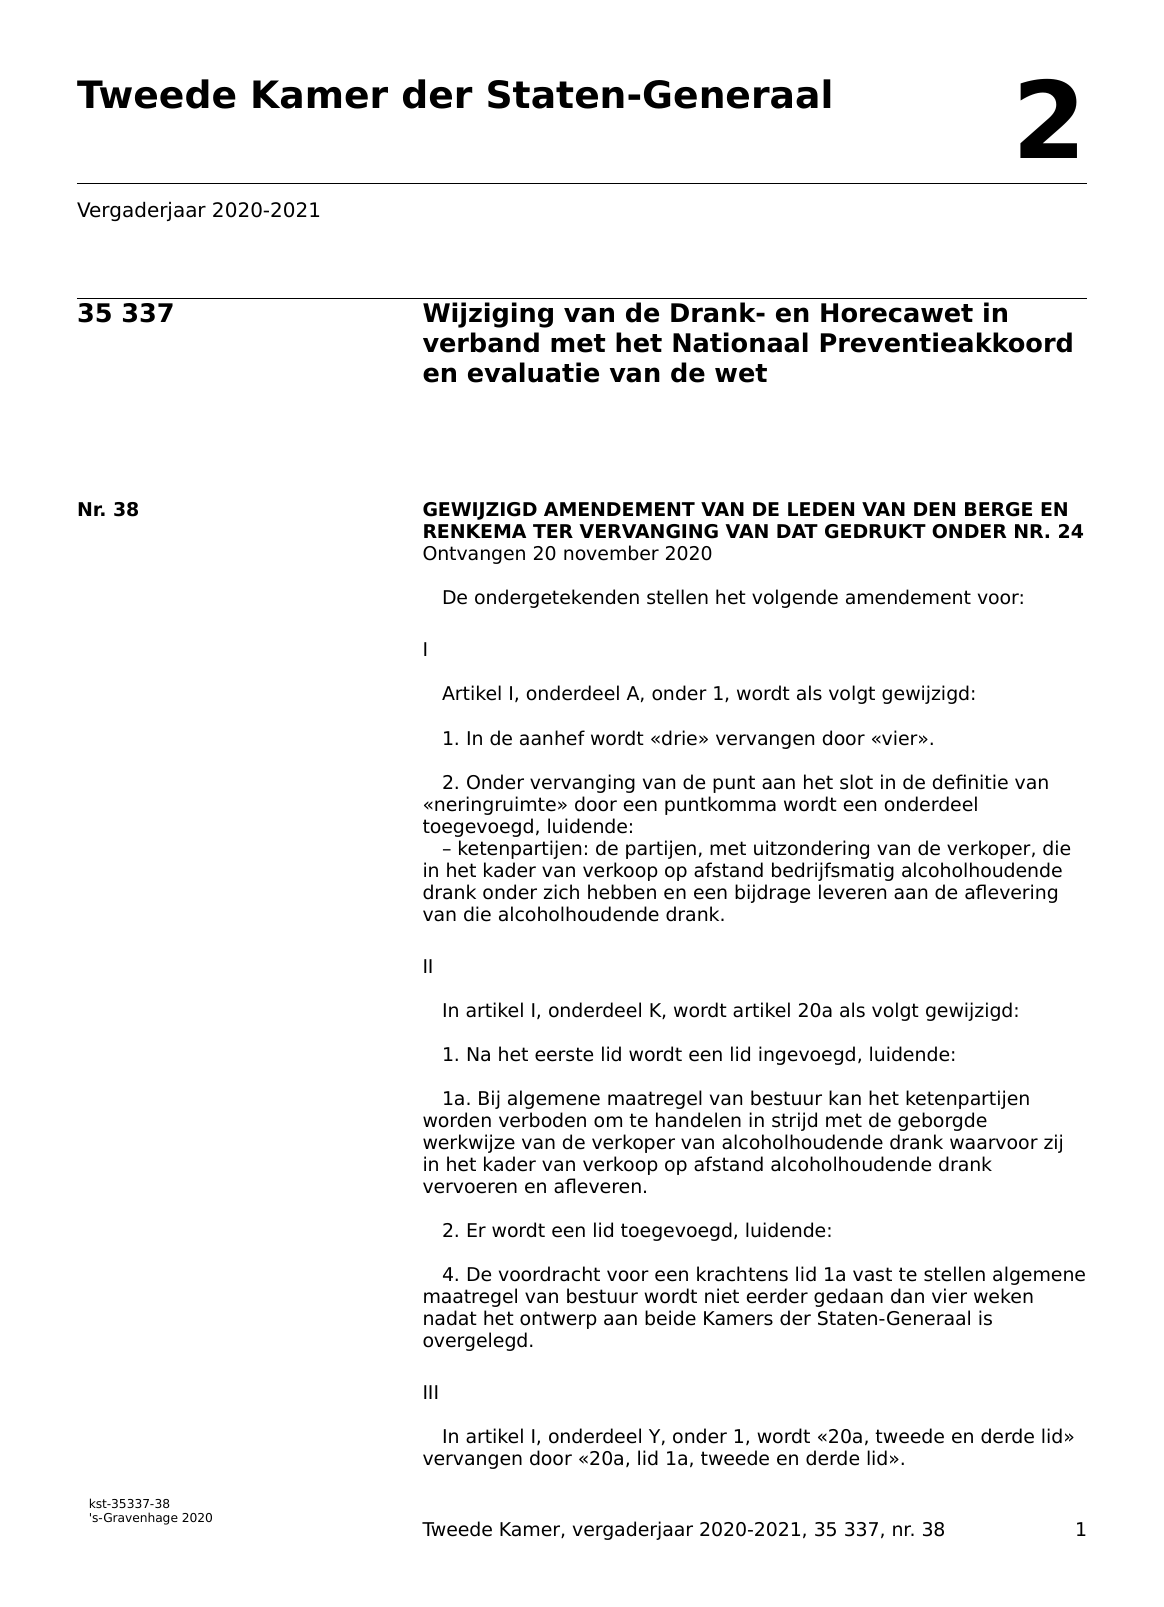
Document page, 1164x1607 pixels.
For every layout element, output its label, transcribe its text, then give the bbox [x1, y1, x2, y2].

text 1. In de aanhef wordt «drie» vervangen door «vier». [422, 727, 1087, 749]
text – ketenpartijen: de partijen, met uitzondering van de verkoper, die in het kader van verkoop op afstand bedrijfsmatig alcoholhoudende drank onder zich hebben en een bijdrage leveren aan de aflevering van die alcoholhoudende drank. [422, 838, 1087, 926]
text De ondergetekenden stellen het volgende amendement voor: [422, 587, 1087, 609]
text Artikel I, onderdeel A, onder 1, wordt als volgt gewijzigd: [422, 683, 1087, 705]
text 2. Er wordt een lid toegevoegd, luidende: [422, 1220, 1087, 1242]
table_cell Vergaderjaar 2020-2021 [77, 184, 1087, 298]
subtitle I [422, 639, 1087, 661]
text 4. De voordracht voor een krachtens lid 1a vast te stellen algemene maatregel van bestuur wordt niet eerder gedaan dan vier weken nadat het ontwerp aan beide Kamers der Staten-Generaal is overgelegd. [422, 1264, 1087, 1352]
subtitle 35 337 Wijziging van de Drank- en Horecawet in verband met het Nationaal Preventieakkoord en evaluatie van de wet [77, 299, 1087, 388]
subtitle III [422, 1382, 1087, 1404]
table_header Tweede Kamer der Staten-Generaal [77, 59, 886, 183]
text In artikel I, onderdeel K, wordt artikel 20a als volgt gewijzigd: [422, 1000, 1087, 1022]
text kst-35337-38 [88, 1497, 323, 1511]
text 's-Gravenhage 2020 [88, 1511, 323, 1525]
subtitle Nr. 38 GEWIJZIGD AMENDEMENT VAN DE LEDEN VAN DEN BERGE EN RENKEMA TER VERVANGING VAN DAT GEDRUKT ONDER NR. 24 [77, 499, 1087, 543]
text 2. Onder vervanging van de punt aan het slot in de definitie van «neringruimte» door een puntkomma wordt een onderdeel toegevoegd, luidende: [422, 772, 1087, 838]
text 1a. Bij algemene maatregel van bestuur kan het ketenpartijen worden verboden om te handelen in strijd met de geborgde werkwijze van de verkoper van alcoholhoudende drank waarvoor zij in het kader van verkoop op afstand alcoholhoudende drank vervoeren en afleveren. [422, 1088, 1087, 1198]
text Ontvangen 20 november 2020 [422, 543, 1087, 565]
subtitle II [422, 956, 1087, 977]
text 1. Na het eerste lid wordt een lid ingevoegd, luidende: [422, 1044, 1087, 1066]
table_header 2 [886, 59, 1087, 183]
text In artikel I, onderdeel Y, onder 1, wordt «20a, tweede en derde lid» vervangen door «20a, lid 1a, tweede en derde lid». [422, 1426, 1087, 1470]
